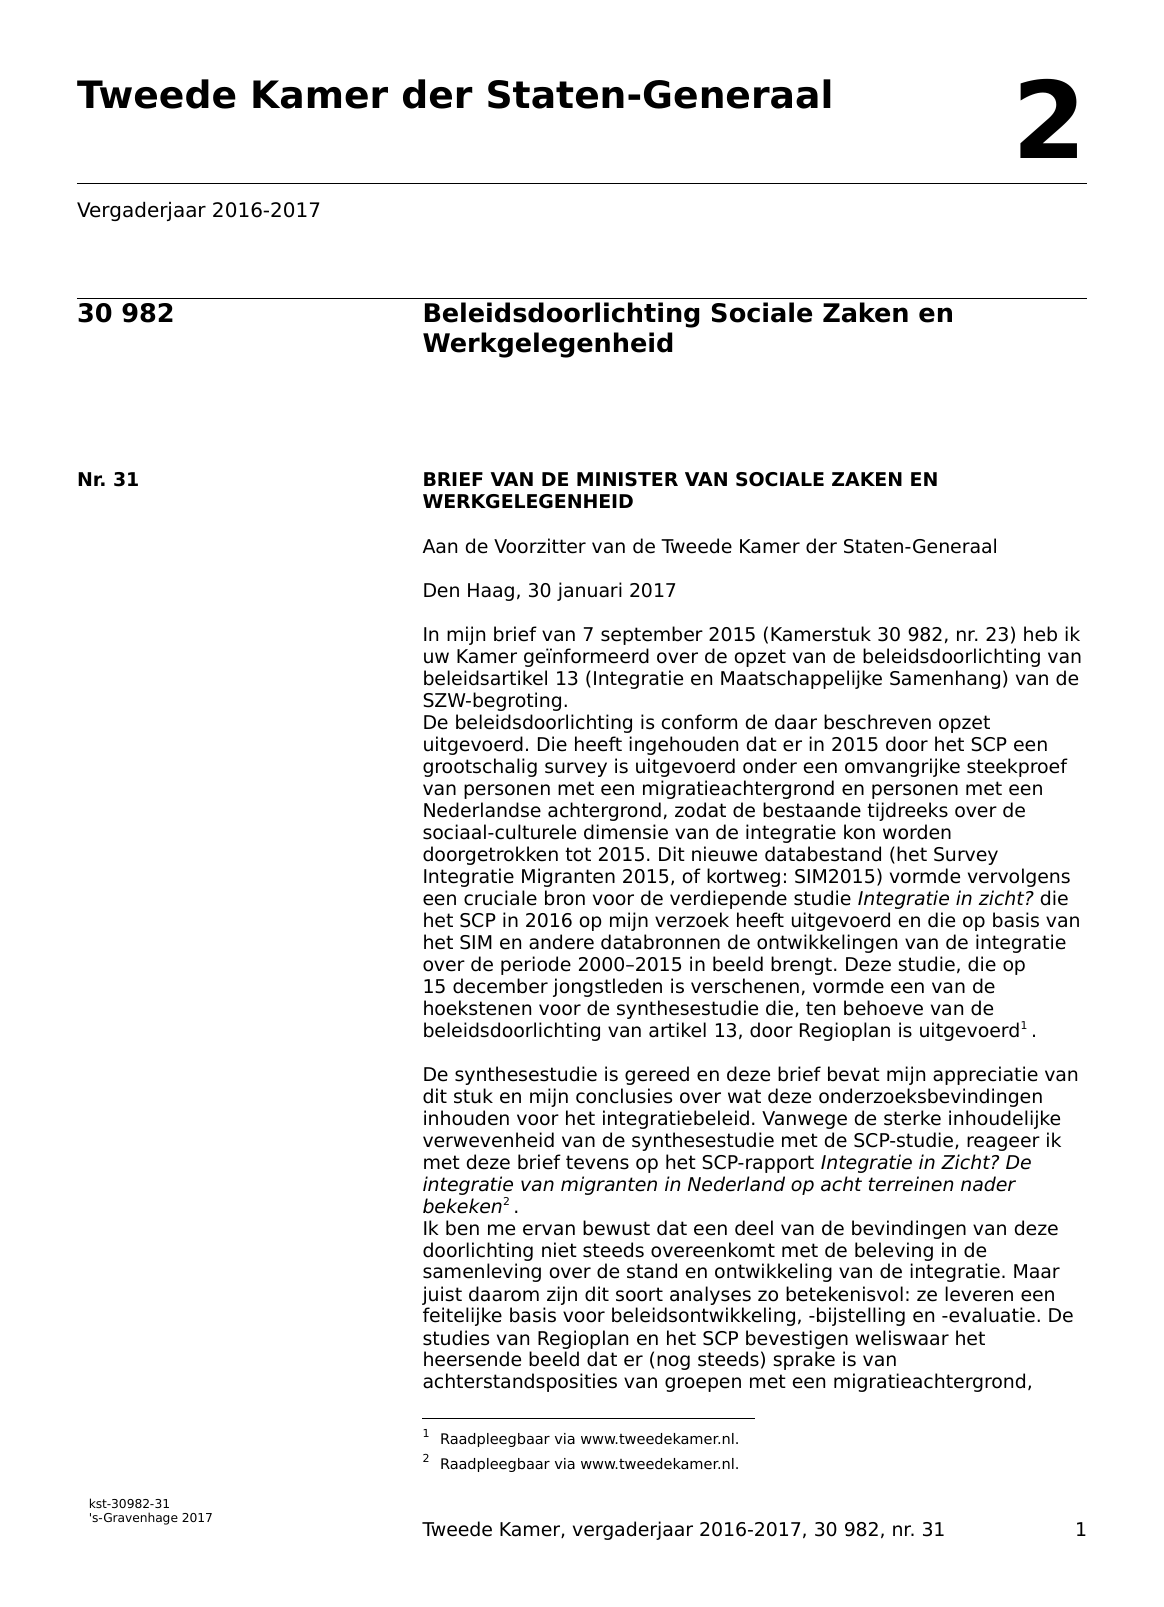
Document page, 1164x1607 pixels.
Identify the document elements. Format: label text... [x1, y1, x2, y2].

text kst-30982-31 [88, 1497, 323, 1511]
text Raadpleegbaar via www.tweedekamer.nl. [422, 1427, 1087, 1449]
text De synthesestudie is gereed en deze brief bevat mijn appreciatie van dit stuk en mijn conclusies over wat deze onderzoeksbevindingen inhouden voor het integratiebeleid. Vanwege de sterke inhoudelijke verwevenheid van de synthesestudie met de SCP-studie, reageer ik met deze brief tevens op het SCP-rapport Integratie in Zicht? De integratie van migranten in Nederland op acht terreinen nader bekeken. [422, 1064, 1087, 1217]
subtitle 30 982 Beleidsdoorlichting Sociale Zaken en Werkgelegenheid [77, 299, 1087, 358]
text Aan de Voorzitter van de Tweede Kamer der Staten-Generaal [422, 536, 1087, 557]
table_header Tweede Kamer der Staten-Generaal [77, 59, 886, 183]
table_cell Vergaderjaar 2016-2017 [77, 184, 1087, 298]
table_header 2 [886, 59, 1087, 183]
text Ik ben me ervan bewust dat een deel van de bevindingen van deze doorlichting niet steeds overeenkomt met de beleving in de samenleving over de stand en ontwikkeling van de integratie. Maar juist daarom zijn dit soort analyses zo betekenisvol: ze leveren een feitelijke basis voor beleidsontwikkeling, -bijstelling en -evaluatie. De studies van Regioplan en het SCP bevestigen weliswaar het heersende beeld dat er (nog steeds) sprake is van achterstandsposities van groepen met een migratieachtergrond, [422, 1217, 1087, 1393]
subtitle Nr. 31 BRIEF VAN DE MINISTER VAN SOCIALE ZAKEN EN WERKGELEGENHEID [77, 469, 1087, 513]
text Den Haag, 30 januari 2017 [422, 580, 1087, 602]
text Raadpleegbaar via www.tweedekamer.nl. [422, 1452, 1087, 1474]
text In mijn brief van 7 september 2015 (Kamerstuk 30 982, nr. 23) heb ik uw Kamer geïnformeerd over de opzet van de beleidsdoorlichting van beleidsartikel 13 (Integratie en Maatschappelijke Samenhang) van de SZW-begroting. [422, 624, 1087, 712]
text De beleidsdoorlichting is conform de daar beschreven opzet uitgevoerd. Die heeft ingehouden dat er in 2015 door het SCP een grootschalig survey is uitgevoerd onder een omvangrijke steekproef van personen met een migratieachtergrond en personen met een Nederlandse achtergrond, zodat de bestaande tijdreeks over de sociaal-culturele dimensie van de integratie kon worden doorgetrokken tot 2015. Dit nieuwe databestand (het Survey Integratie Migranten 2015, of kortweg: SIM2015) vormde vervolgens een cruciale bron voor de verdiepende studie Integratie in zicht? die het SCP in 2016 op mijn verzoek heeft uitgevoerd en die op basis van het SIM en andere databronnen de ontwikkelingen van de integratie over de periode 2000–2015 in beeld brengt. Deze studie, die op 15 december jongstleden is verschenen, vormde een van de hoekstenen voor de synthesestudie die, ten behoeve van de beleidsdoorlichting van artikel 13, door Regioplan is uitgevoerd. [422, 712, 1087, 1041]
text 's-Gravenhage 2017 [88, 1511, 323, 1525]
